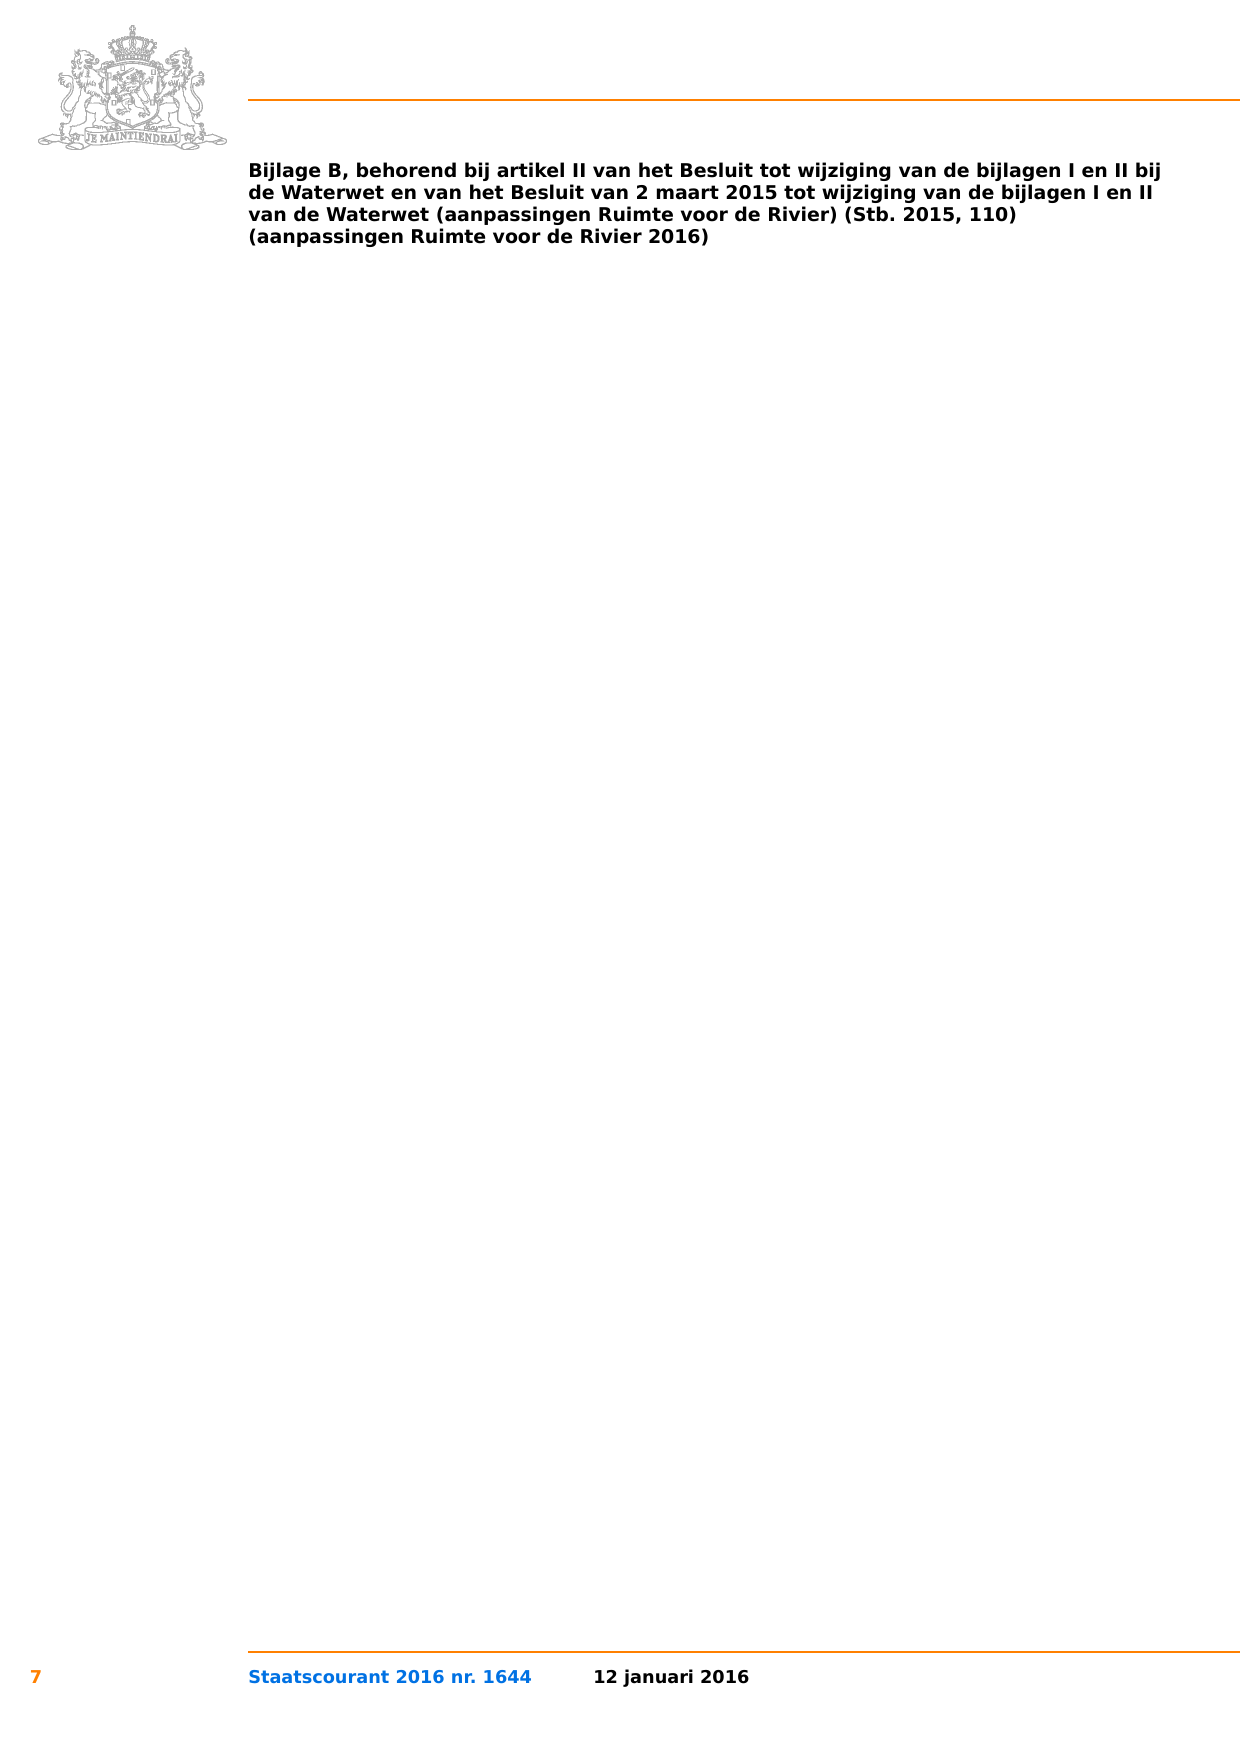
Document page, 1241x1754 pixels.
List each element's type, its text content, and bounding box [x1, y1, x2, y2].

picture [38, 25, 227, 150]
subtitle Bijlage B, behorend bij artikel II van het Besluit tot wijziging van de bijlagen I en II bij de Waterwet en van het Besluit van 2 maart 2015 tot wijziging van de bijlagen I en II van de Waterwet (aanpassingen Ruimte voor de Rivier) (Stb. 2015, 110) (aanpassingen Ruimte voor de Rivier 2016) [248, 160, 1163, 248]
